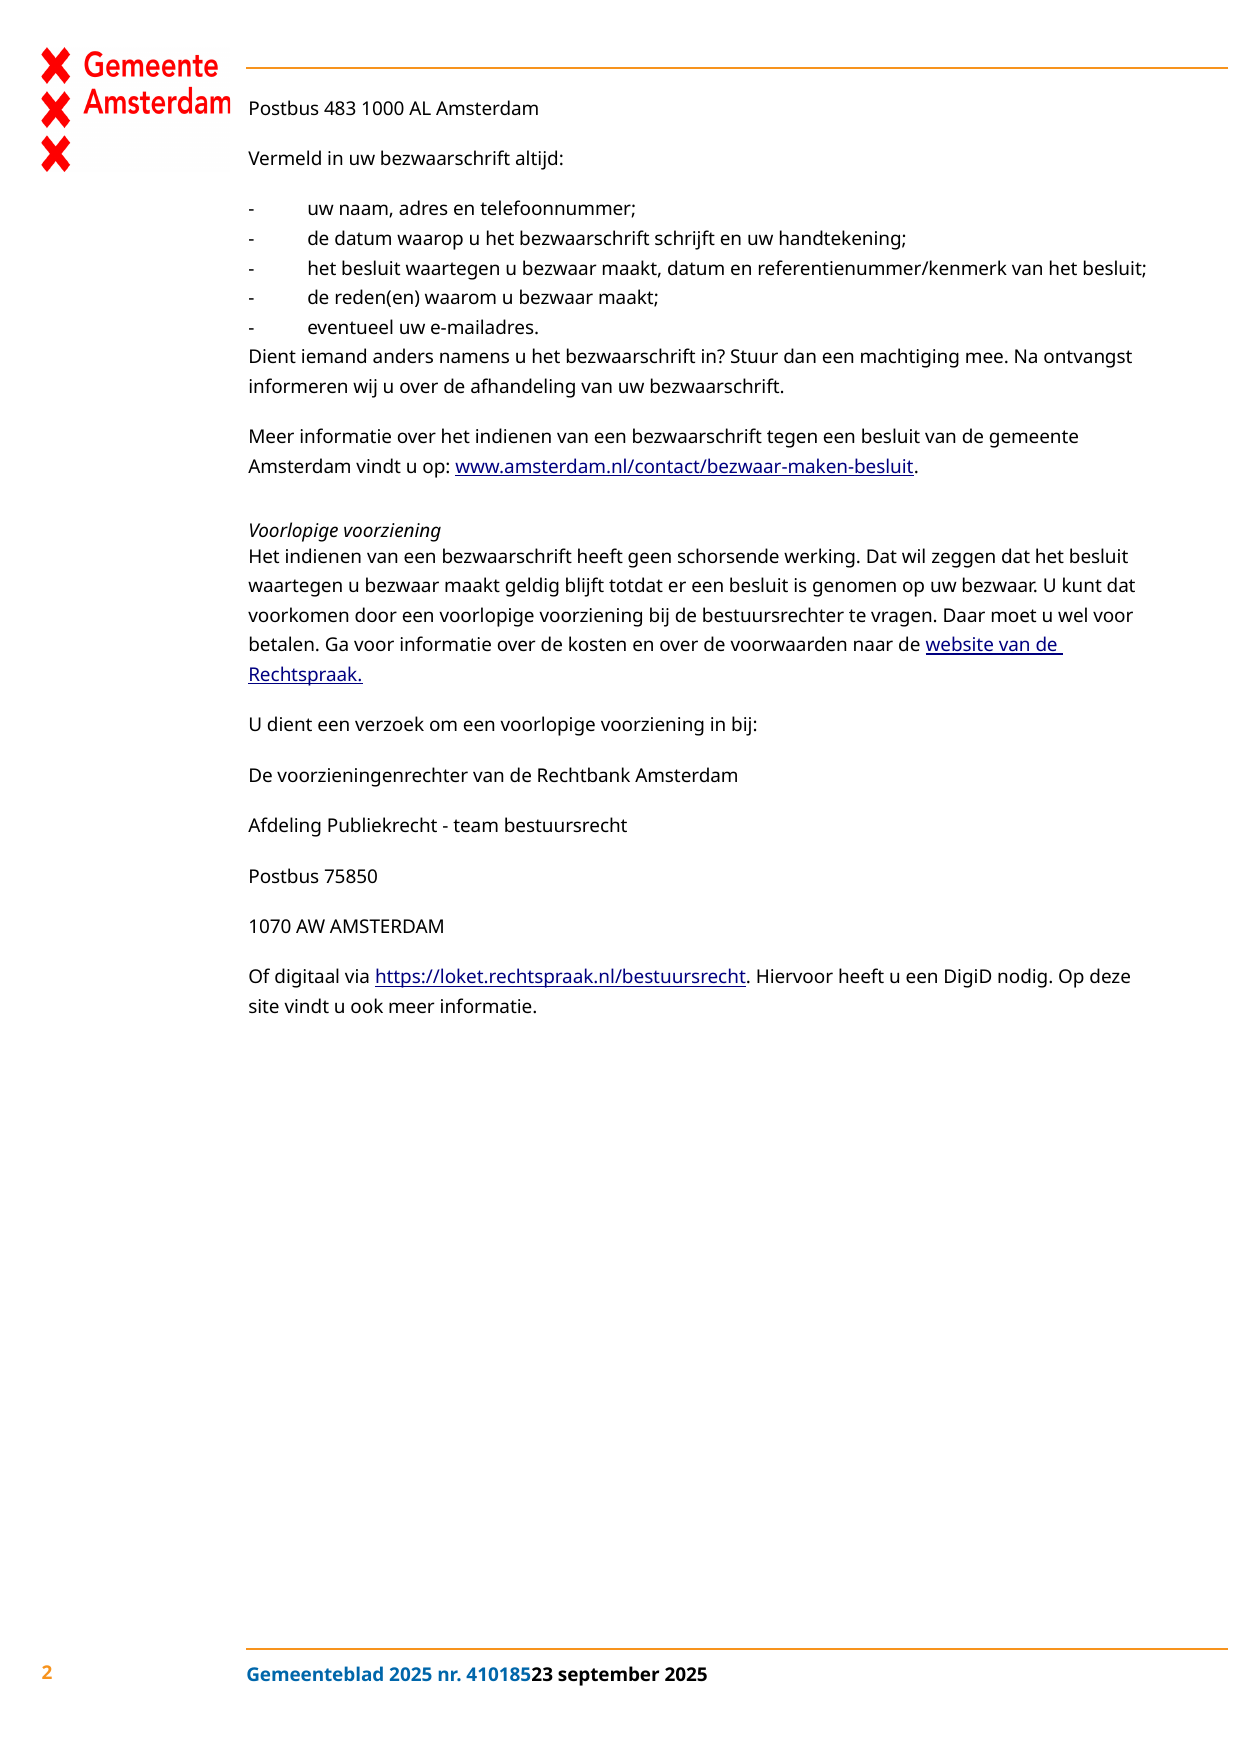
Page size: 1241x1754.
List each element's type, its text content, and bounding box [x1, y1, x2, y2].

text U dient een verzoek om een voorlopige voorziening in bij: [248, 712, 1152, 737]
text De voorzieningenrechter van de Rechtbank Amsterdam [248, 762, 1152, 788]
list eventueel uw e-mailadres. [248, 314, 1152, 340]
text Vermeld in uw bezwaarschrift altijd: [248, 145, 1152, 171]
list het besluit waartegen u bezwaar maakt, datum en referentienummer/kenmerk van het besluit; [248, 255, 1152, 281]
list de reden(en) waarom u bezwaar maakt; [248, 284, 1152, 310]
list uw naam, adres en telefoonnummer; [248, 196, 1152, 221]
text Het indienen van een bezwaarschrift heeft geen schorsende werking. Dat wil zeggen dat het besluit waartegen u bezwaar maakt geldig blijft totdat er een besluit is genomen op uw bezwaar. U kunt dat voorkomen door een voorlopige voorziening bij de bestuursrechter te vragen. Daar moet u wel voor betalen. Ga voor informatie over de kosten en over de voorwaarden naar de website van de Rechtspraak. [248, 543, 1152, 687]
text 1070 AW AMSTERDAM [248, 913, 1152, 939]
text Voorlopige voorziening [248, 517, 1152, 543]
text Meer informatie over het indienen van een bezwaarschrift tegen een besluit van de gemeente Amsterdam vindt u op: www.amsterdam.nl/contact/bezwaar-maken-besluit. [248, 423, 1152, 479]
text Postbus 75850 [248, 863, 1152, 888]
picture [41, 47, 231, 172]
list de datum waarop u het bezwaarschrift schrijft en uw handtekening; [248, 225, 1152, 251]
text Dient iemand anders namens u het bezwaarschrift in? Stuur dan een machtiging mee. Na ontvangst informeren wij u over de afhandeling van uw bezwaarschrift. [248, 343, 1152, 399]
text Postbus 483 1000 AL Amsterdam [248, 95, 1152, 121]
text Afdeling Publiekrecht - team bestuursrecht [248, 812, 1152, 838]
text Of digitaal via https://loket.rechtspraak.nl/bestuursrecht. Hiervoor heeft u een DigiD nodig. Op deze site vindt u ook meer informatie. [248, 964, 1152, 1019]
